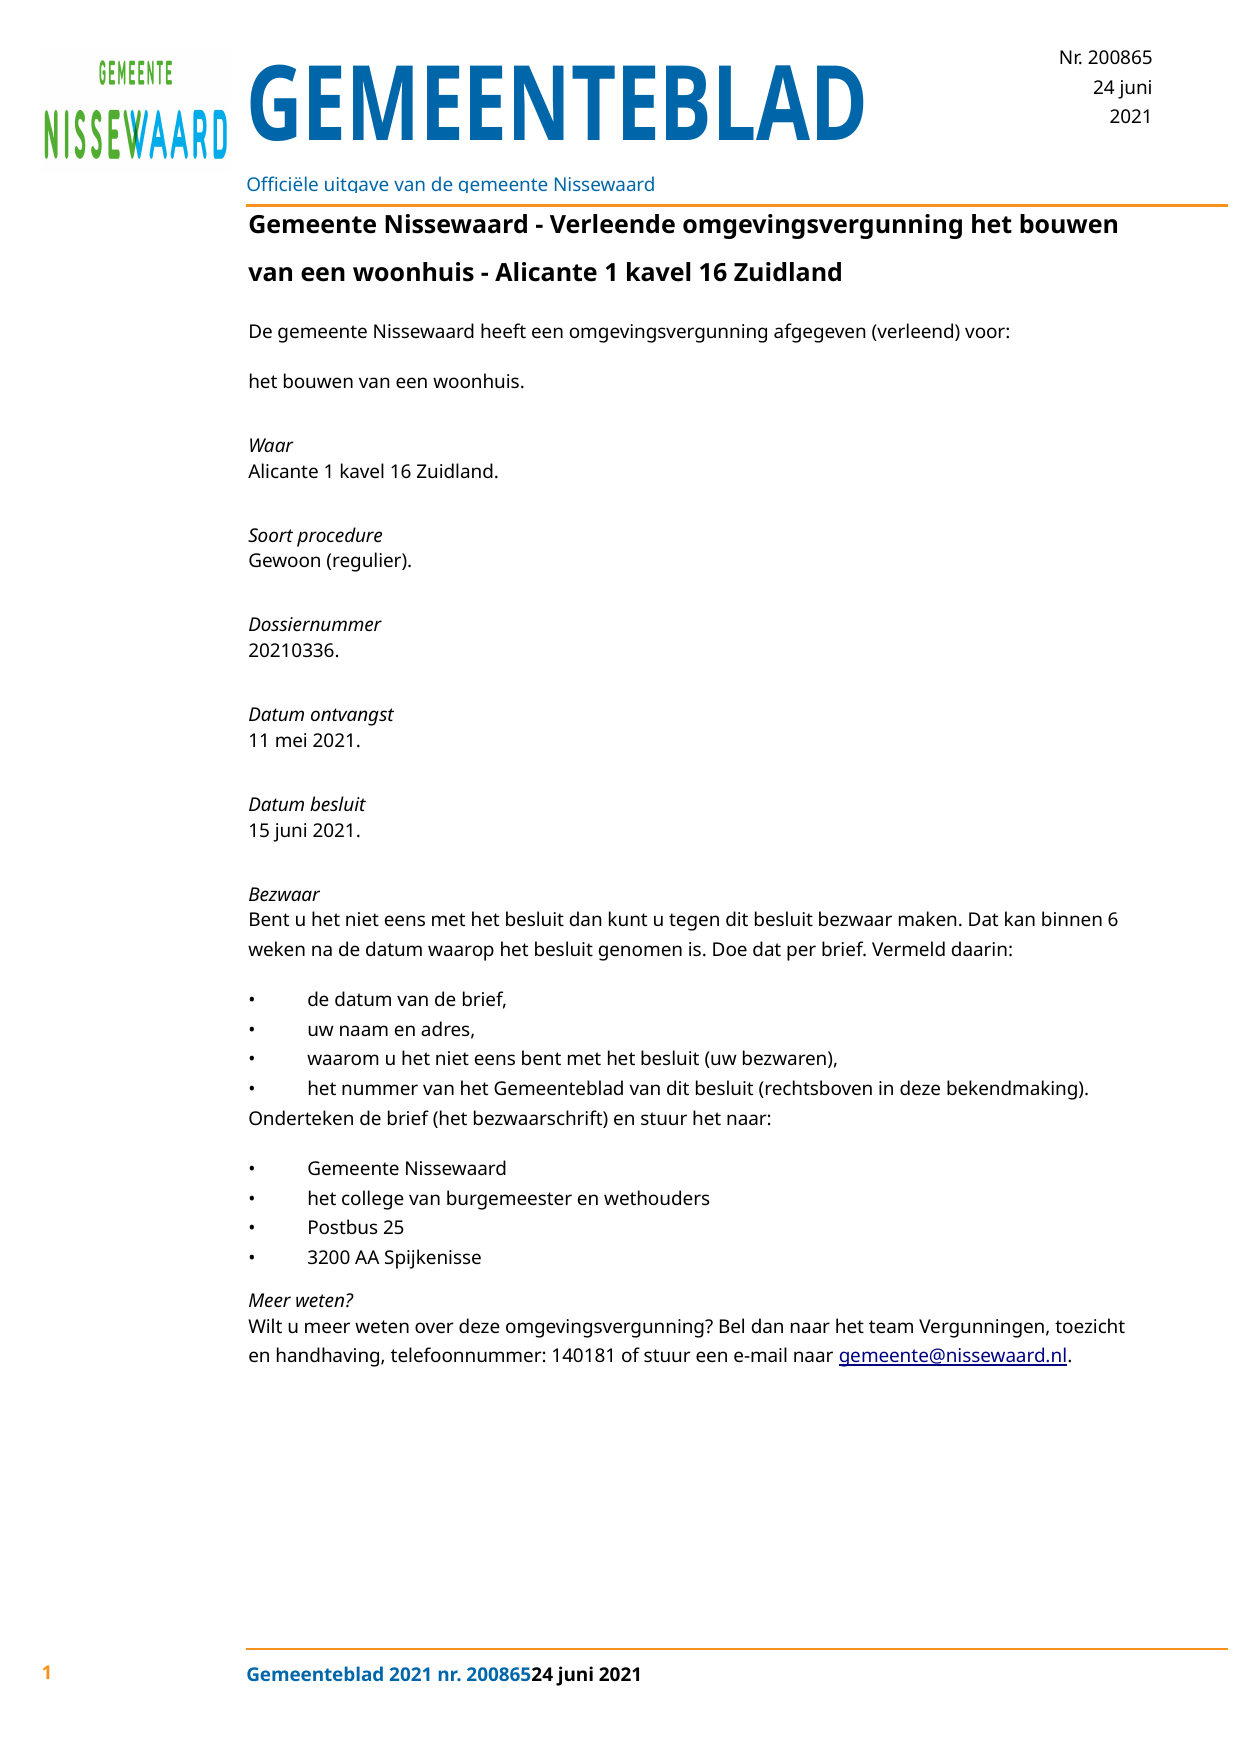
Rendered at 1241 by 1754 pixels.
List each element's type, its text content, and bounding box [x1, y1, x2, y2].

list het nummer van het Gemeenteblad van dit besluit (rechtsboven in deze bekendmaking). [248, 1075, 1152, 1101]
text Alicante 1 kavel 16 Zuidland. [248, 458, 1152, 484]
text Meer weten? [248, 1287, 1152, 1313]
text De gemeente Nissewaard heeft een omgevingsvergunning afgegeven (verleend) voor: [248, 318, 1152, 344]
list Postbus 25 [248, 1214, 1152, 1240]
list het college van burgemeester en wethouders [248, 1185, 1152, 1211]
text 20210336. [248, 637, 1152, 663]
text 11 mei 2021. [248, 727, 1152, 753]
picture [41, 47, 231, 172]
list uw naam en adres, [248, 1016, 1152, 1042]
text Onderteken de brief (het bezwaarschrift) en stuur het naar: [248, 1105, 1152, 1131]
text 15 juni 2021. [248, 817, 1152, 842]
text Datum besluit [248, 791, 1152, 817]
text Bezwaar [248, 881, 1152, 906]
text Waar [248, 432, 1152, 458]
text Soort procedure [248, 522, 1152, 548]
text Dossiernummer [248, 612, 1152, 637]
text Gemeente Nissewaard - Verleende omgevingsvergunning het bouwen van een woonhuis - Alicante 1 kavel 16 Zuidland [248, 207, 1152, 288]
text Bent u het niet eens met het besluit dan kunt u tegen dit besluit bezwaar maken. Dat kan binnen 6 weken na de datum waarop het besluit genomen is. Doe dat per brief. Vermeld daarin: [248, 906, 1152, 962]
list waarom u het niet eens bent met het besluit (uw bezwaren), [248, 1046, 1152, 1071]
text het bouwen van een woonhuis. [248, 368, 1152, 394]
list de datum van de brief, [248, 986, 1152, 1012]
text Datum ontvangst [248, 701, 1152, 727]
list Gemeente Nissewaard [248, 1155, 1152, 1181]
text Gewoon (regulier). [248, 548, 1152, 573]
list 3200 AA Spijkenisse [248, 1244, 1152, 1270]
text Wilt u meer weten over deze omgevingsvergunning? Bel dan naar het team Vergunningen, toezicht en handhaving, telefoonnummer: 140181 of stuur een e-mail naar gemeente@nissewaard.nl. [248, 1313, 1152, 1368]
